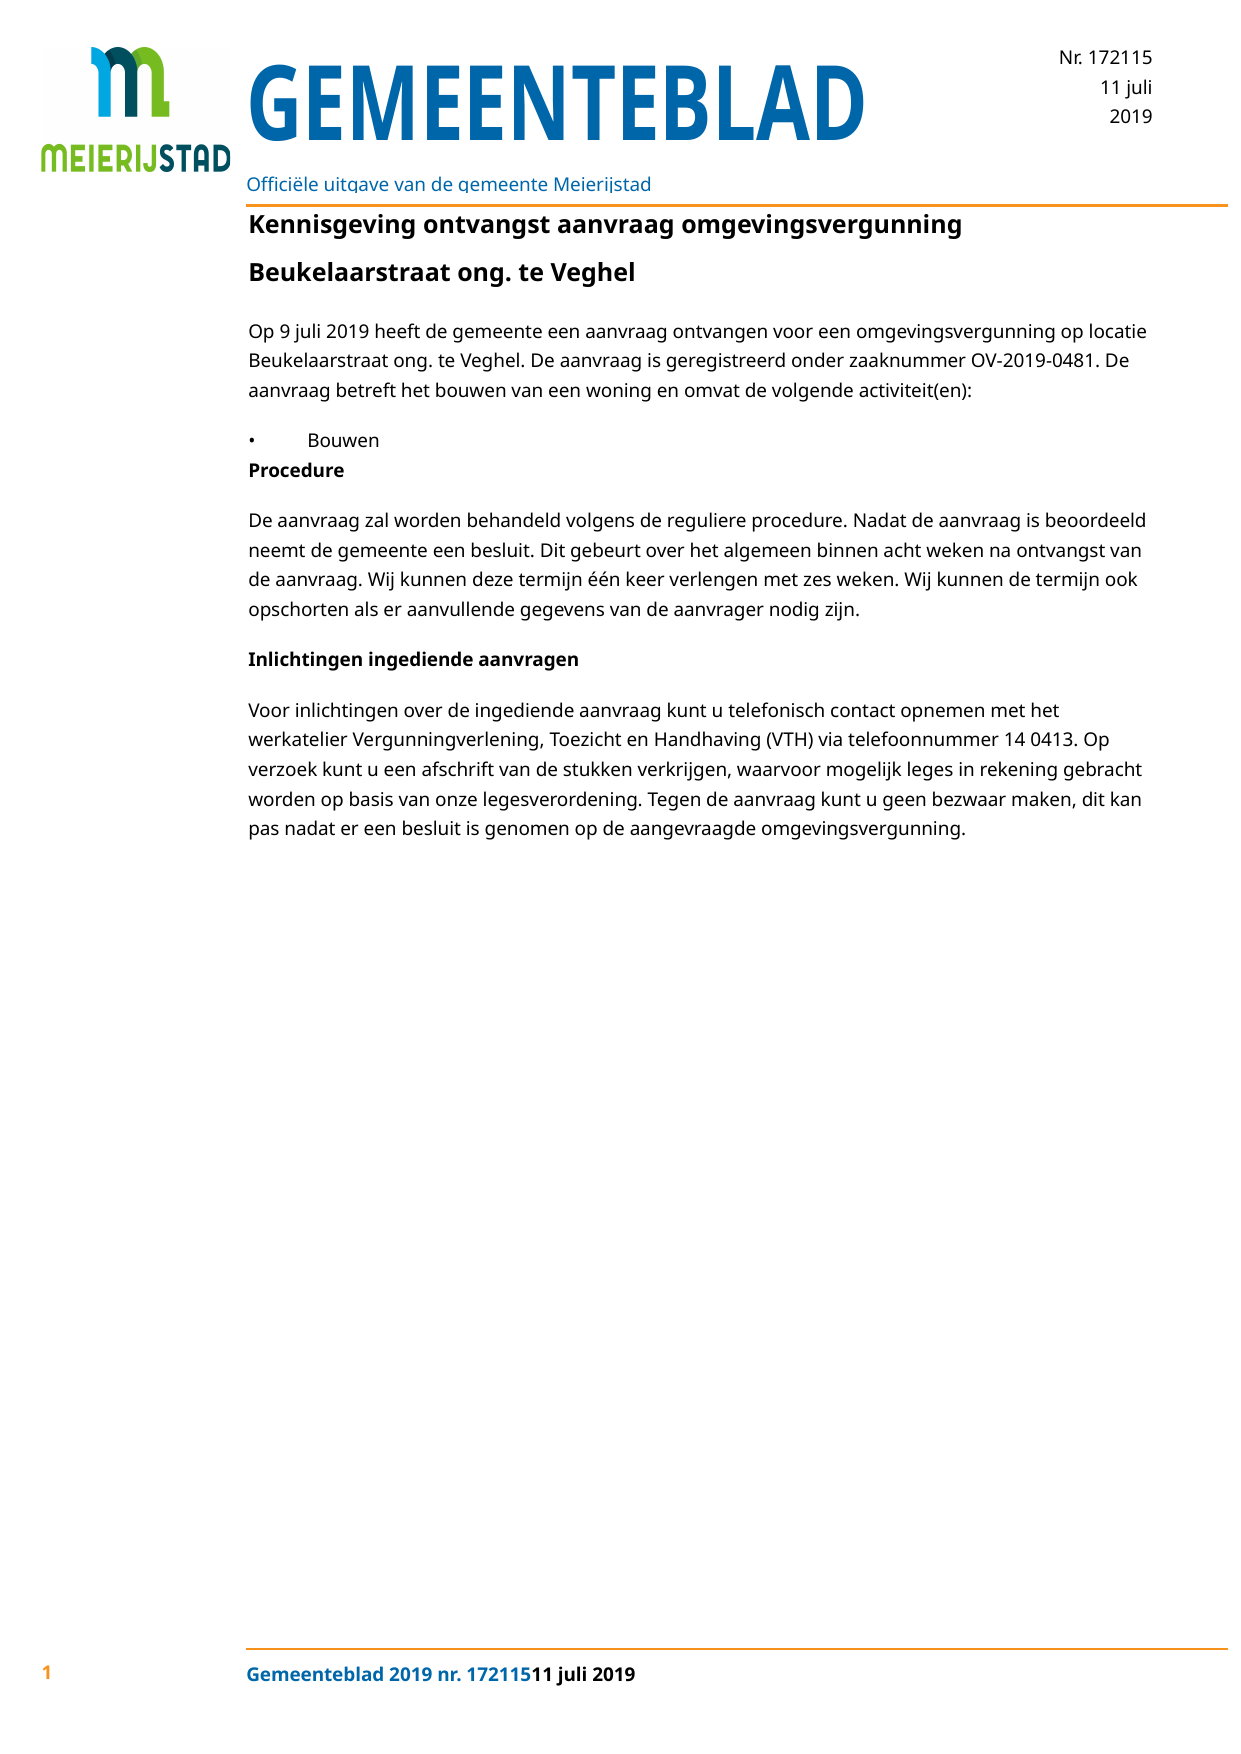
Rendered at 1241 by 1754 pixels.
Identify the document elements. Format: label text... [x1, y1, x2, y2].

list Bouwen [248, 427, 1152, 453]
text Op 9 juli 2019 heeft de gemeente een aanvraag ontvangen voor een omgevingsvergunning op locatie Beukelaarstraat ong. te Veghel. De aanvraag is geregistreerd onder zaaknummer OV-2019-0481. De aanvraag betreft het bouwen van een woning en omvat de volgende activiteit(en): [248, 318, 1152, 403]
text De aanvraag zal worden behandeld volgens de reguliere procedure. Nadat de aanvraag is beoordeeld neemt de gemeente een besluit. Dit gebeurt over het algemeen binnen acht weken na ontvangst van de aanvraag. Wij kunnen deze termijn één keer verlengen met zes weken. Wij kunnen de termijn ook opschorten als er aanvullende gegevens van de aanvrager nodig zijn. [248, 507, 1152, 622]
text Inlichtingen ingediende aanvragen [248, 647, 1152, 672]
picture [41, 47, 231, 172]
text Voor inlichtingen over de ingediende aanvraag kunt u telefonisch contact opnemen met het werkatelier Vergunningverlening, Toezicht en Handhaving (VTH) via telefoonnummer 14 0413. Op verzoek kunt u een afschrift van de stukken verkrijgen, waarvoor mogelijk leges in rekening gebracht worden op basis van onze legesverordening. Tegen de aanvraag kunt u geen bezwaar maken, dit kan pas nadat er een besluit is genomen op de aangevraagde omgevingsvergunning. [248, 697, 1152, 841]
text Procedure [248, 457, 1152, 483]
text Kennisgeving ontvangst aanvraag omgevingsvergunning Beukelaarstraat ong. te Veghel [248, 207, 1152, 288]
